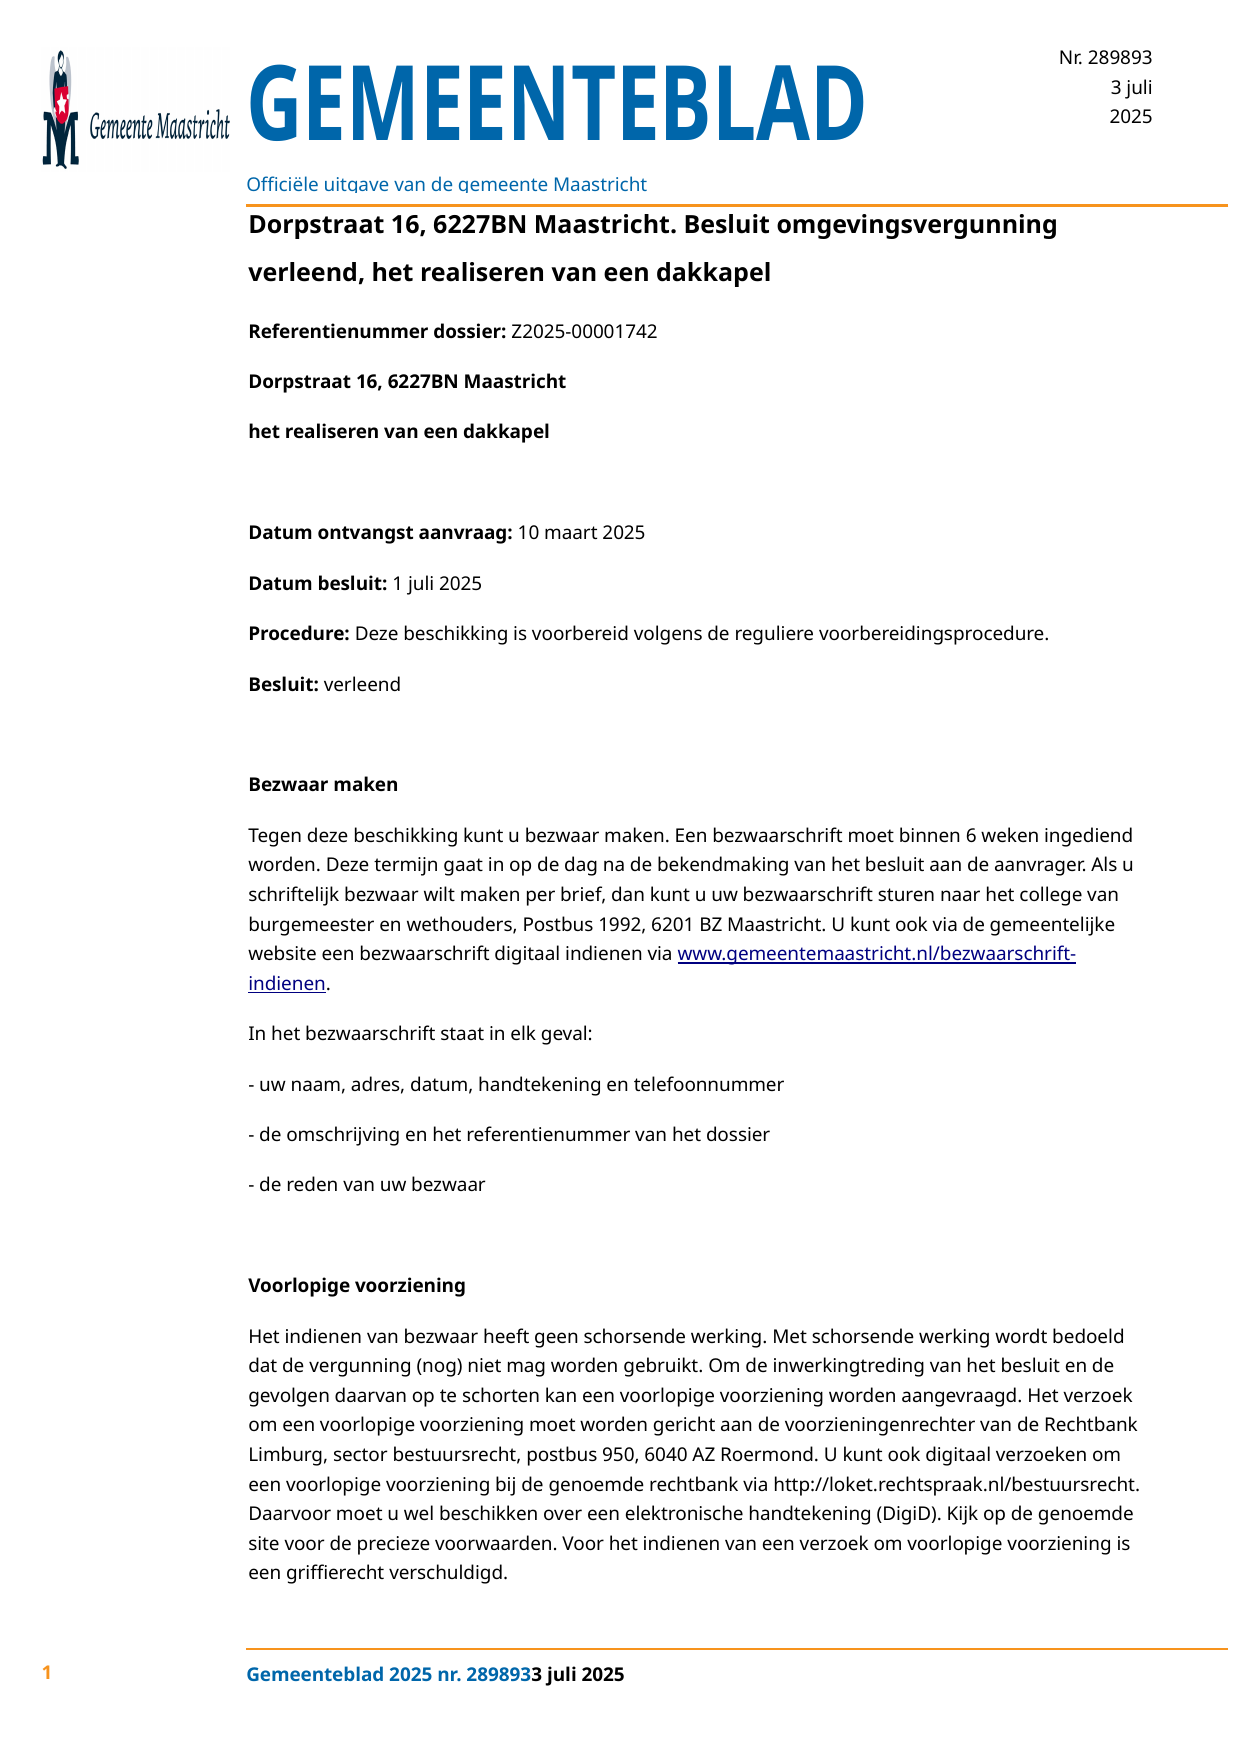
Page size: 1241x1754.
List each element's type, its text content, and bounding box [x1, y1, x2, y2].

text Besluit: verleend [248, 671, 1152, 697]
text Procedure: Deze beschikking is voorbereid volgens de reguliere voorbereidingsprocedure. [248, 620, 1152, 646]
text Voorlopige voorziening [248, 1272, 1152, 1298]
text Dorpstraat 16, 6227BN Maastricht. Besluit omgevingsvergunning verleend, het realiseren van een dakkapel [248, 207, 1152, 288]
text - uw naam, adres, datum, handtekening en telefoonnummer [248, 1071, 1152, 1097]
text Dorpstraat 16, 6227BN Maastricht [248, 368, 1152, 394]
picture [41, 47, 231, 172]
text Datum besluit: 1 juli 2025 [248, 570, 1152, 596]
text Tegen deze beschikking kunt u bezwaar maken. Een bezwaarschrift moet binnen 6 weken ingediend worden. Deze termijn gaat in op de dag na de bekendmaking van het besluit aan de aanvrager. Als u schriftelijk bezwaar wilt maken per brief, dan kunt u uw bezwaarschrift sturen naar het college van burgemeester en wethouders, Postbus 1992, 6201 BZ Maastricht. U kunt ook via de gemeentelijke website een bezwaarschrift digitaal indienen via www.gemeentemaastricht.nl/bezwaarschrift-indienen. [248, 822, 1152, 996]
text het realiseren van een dakkapel [248, 419, 1152, 444]
text Het indienen van bezwaar heeft geen schorsende werking. Met schorsende werking wordt bedoeld dat de vergunning (nog) niet mag worden gebruikt. Om de inwerkingtreding van het besluit en de gevolgen daarvan op te schorten kan een voorlopige voorziening worden aangevraagd. Het verzoek om een voorlopige voorziening moet worden gericht aan de voorzieningenrechter van de Rechtbank Limburg, sector bestuursrecht, postbus 950, 6040 AZ Roermond. U kunt ook digitaal verzoeken om een voorlopige voorziening bij de genoemde rechtbank via http://loket.rechtspraak.nl/bestuursrecht. Daarvoor moet u wel beschikken over een elektronische handtekening (DigiD). Kijk op de genoemde site voor de precieze voorwaarden. Voor het indienen van een verzoek om voorlopige voorziening is een griffierecht verschuldigd. [248, 1323, 1152, 1585]
text Bezwaar maken [248, 772, 1152, 797]
text In het bezwaarschrift staat in elk geval: [248, 1020, 1152, 1046]
text Datum ontvangst aanvraag: 10 maart 2025 [248, 519, 1152, 545]
text Referentienummer dossier: Z2025-00001742 [248, 318, 1152, 344]
text - de omschrijving en het referentienummer van het dossier [248, 1121, 1152, 1147]
text - de reden van uw bezwaar [248, 1172, 1152, 1197]
